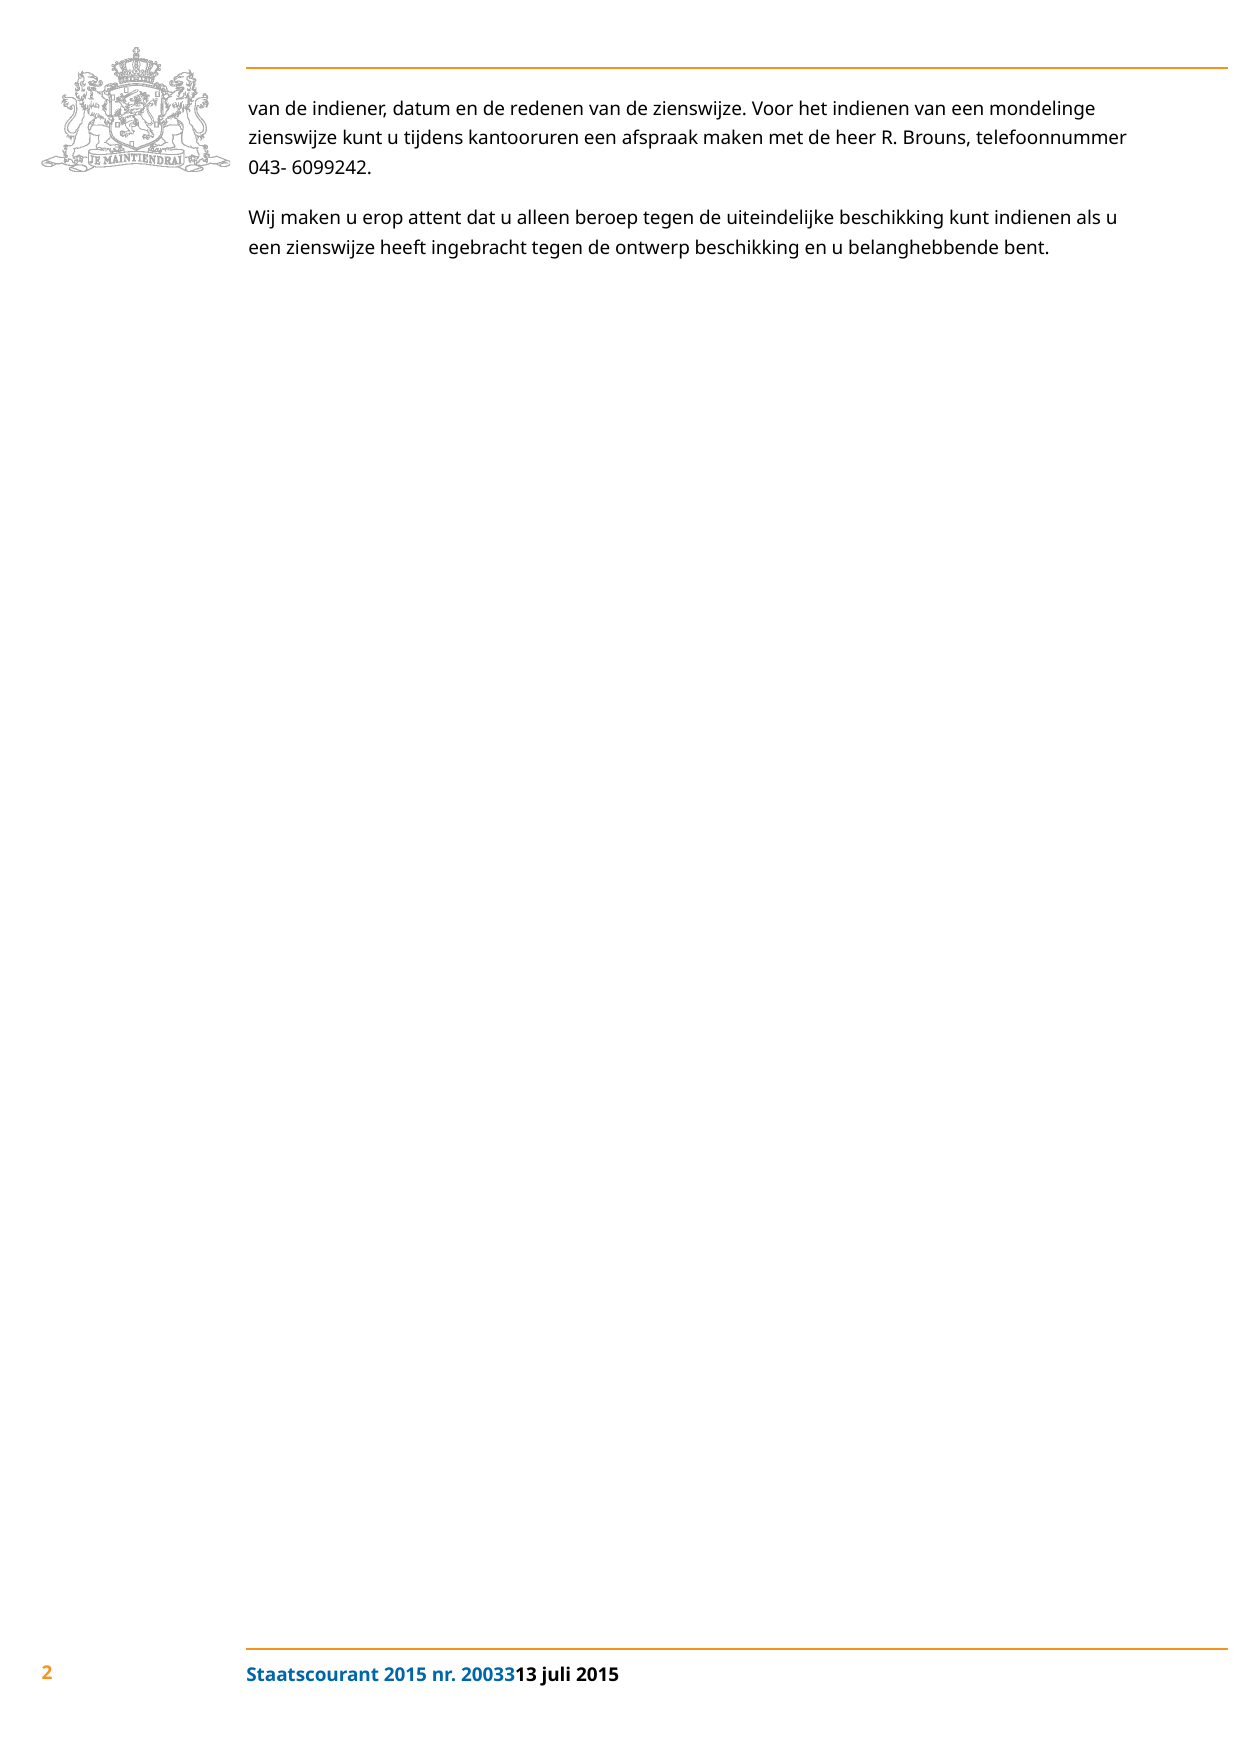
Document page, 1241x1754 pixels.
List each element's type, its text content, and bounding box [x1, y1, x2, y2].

text Wij maken u erop attent dat u alleen beroep tegen de uiteindelijke beschikking kunt indienen als u een zienswijze heeft ingebracht tegen de ontwerp beschikking en u belanghebbende bent. [248, 204, 1152, 260]
text van de indiener, datum en de redenen van de zienswijze. Voor het indienen van een mondelinge zienswijze kunt u tijdens kantooruren een afspraak maken met de heer R. Brouns, telefoonnummer 043- 6099242. [248, 95, 1152, 180]
picture [41, 47, 231, 172]
